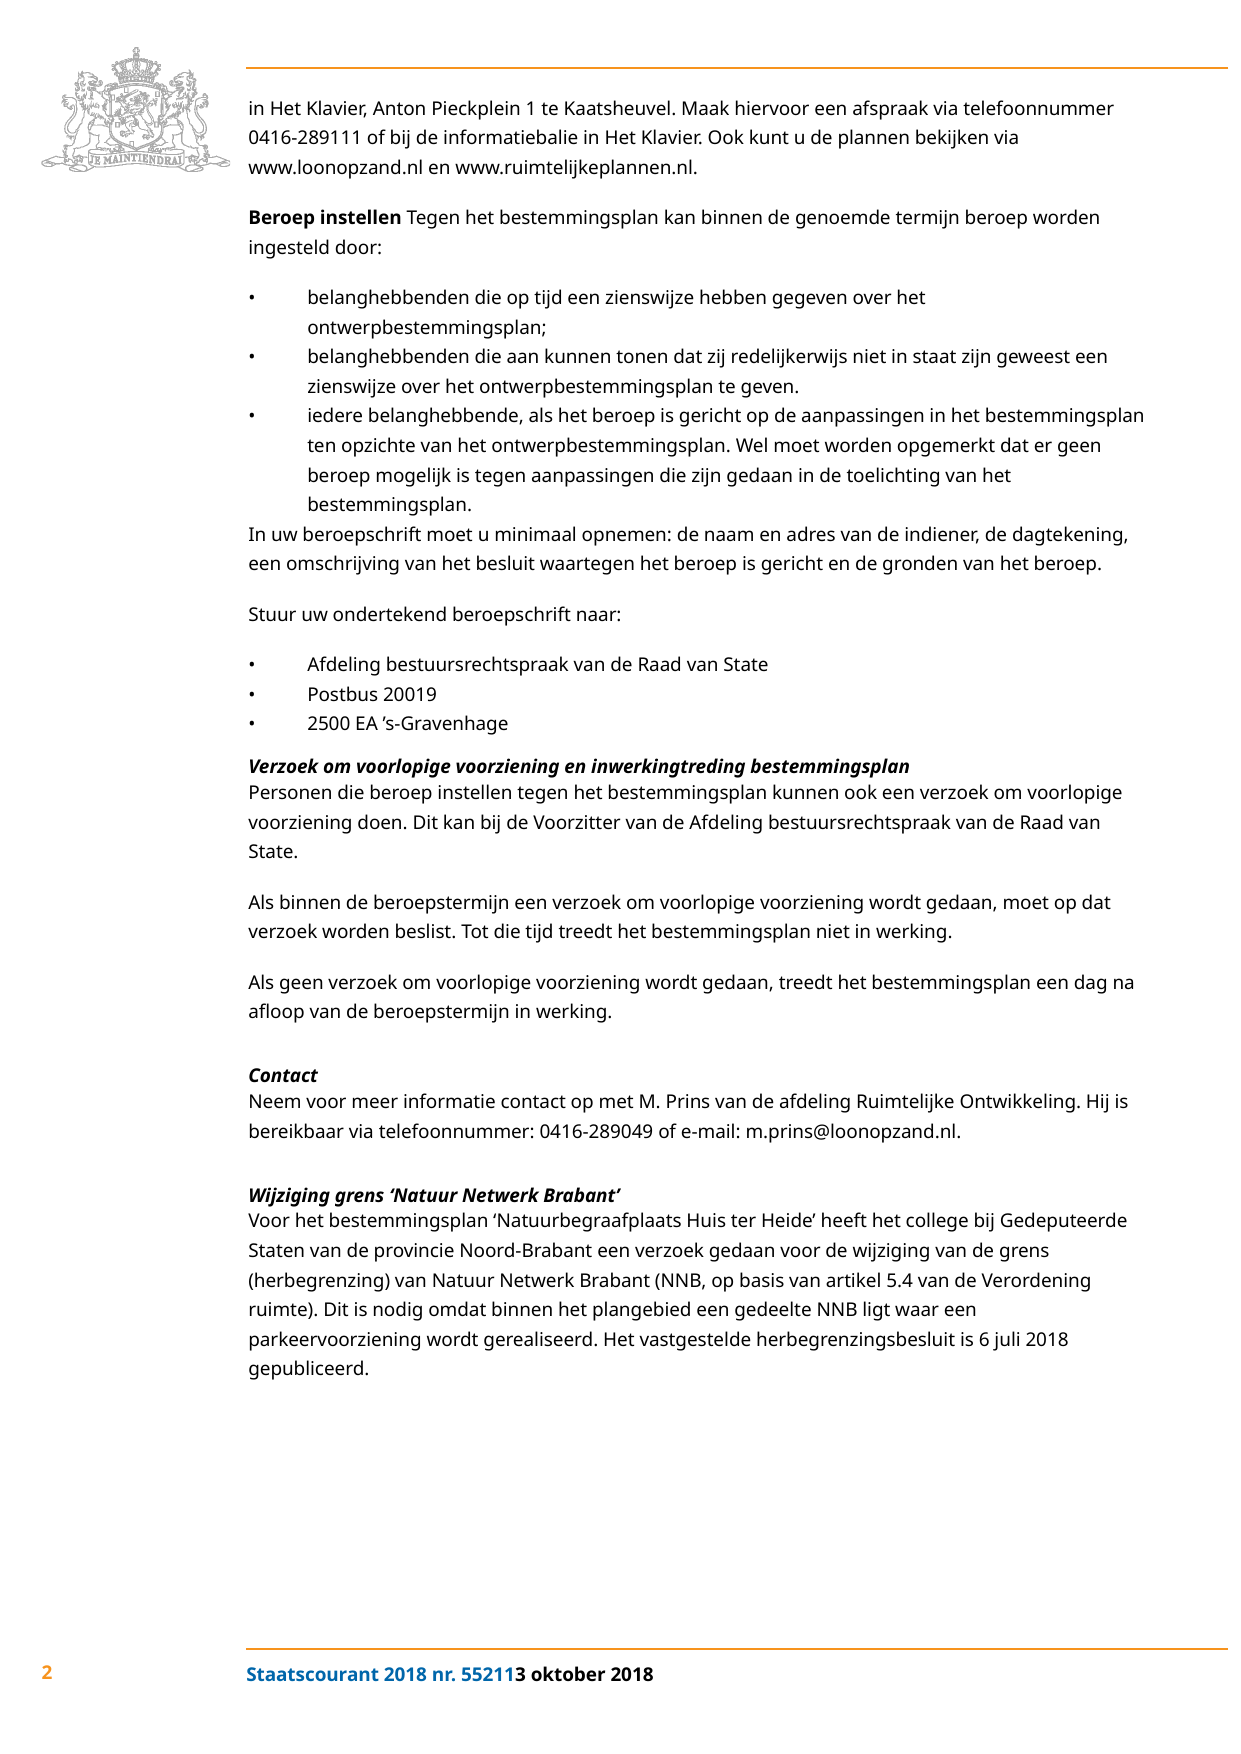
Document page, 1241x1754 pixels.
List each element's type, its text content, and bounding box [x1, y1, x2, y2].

text Wijziging grens ‘Natuur Netwerk Brabant’ [248, 1182, 1152, 1208]
text Personen die beroep instellen tegen het bestemmingsplan kunnen ook een verzoek om voorlopige voorziening doen. Dit kan bij de Voorzitter van de Afdeling bestuursrechtspraak van de Raad van State. [248, 779, 1152, 864]
text Als binnen de beroepstermijn een verzoek om voorlopige voorziening wordt gedaan, moet op dat verzoek worden beslist. Tot die tijd treedt het bestemmingsplan niet in werking. [248, 889, 1152, 944]
picture [41, 47, 231, 172]
list belanghebbenden die aan kunnen tonen dat zij redelijkerwijs niet in staat zijn geweest een zienswijze over het ontwerpbestemmingsplan te geven. [248, 343, 1152, 399]
text In uw beroepschrift moet u minimaal opnemen: de naam en adres van de indiener, de dagtekening, een omschrijving van het besluit waartegen het beroep is gericht en de gronden van het beroep. [248, 521, 1152, 576]
text Verzoek om voorlopige voorziening en inwerkingtreding bestemmingsplan [248, 754, 1152, 779]
text Stuur uw ondertekend beroepschrift naar: [248, 601, 1152, 627]
text Voor het bestemmingsplan ‘Natuurbegraafplaats Huis ter Heide’ heeft het college bij Gedeputeerde Staten van de provincie Noord-Brabant een verzoek gedaan voor de wijziging van de grens (herbegrenzing) van Natuur Netwerk Brabant (NNB, op basis van artikel 5.4 van de Verordening ruimte). Dit is nodig omdat binnen het plangebied een gedeelte NNB ligt waar een parkeervoorziening wordt gerealiseerd. Het vastgestelde herbegrenzingsbesluit is 6 juli 2018 gepubliceerd. [248, 1208, 1152, 1381]
list iedere belanghebbende, als het beroep is gericht op de aanpassingen in het bestemmingsplan ten opzichte van het ontwerpbestemmingsplan. Wel moet worden opgemerkt dat er geen beroep mogelijk is tegen aanpassingen die zijn gedaan in de toelichting van het bestemmingsplan. [248, 403, 1152, 517]
text Beroep instellen Tegen het bestemmingsplan kan binnen de genoemde termijn beroep worden ingesteld door: [248, 204, 1152, 260]
list Afdeling bestuursrechtspraak van de Raad van State [248, 651, 1152, 677]
text Neem voor meer informatie contact op met M. Prins van de afdeling Ruimtelijke Ontwikkeling. Hij is bereikbaar via telefoonnummer: 0416-289049 of e-mail: m.prins@loonopzand.nl. [248, 1088, 1152, 1144]
text Als geen verzoek om voorlopige voorziening wordt gedaan, treedt het bestemmingsplan een dag na afloop van de beroepstermijn in werking. [248, 969, 1152, 1024]
text Contact [248, 1063, 1152, 1088]
list 2500 EA ’s-Gravenhage [248, 711, 1152, 736]
list belanghebbenden die op tijd een zienswijze hebben gegeven over het ontwerpbestemmingsplan; [248, 284, 1152, 340]
list Postbus 20019 [248, 681, 1152, 707]
text in Het Klavier, Anton Pieckplein 1 te Kaatsheuvel. Maak hiervoor een afspraak via telefoonnummer 0416-289111 of bij de informatiebalie in Het Klavier. Ook kunt u de plannen bekijken via www.loonopzand.nl en www.ruimtelijkeplannen.nl. [248, 95, 1152, 180]
